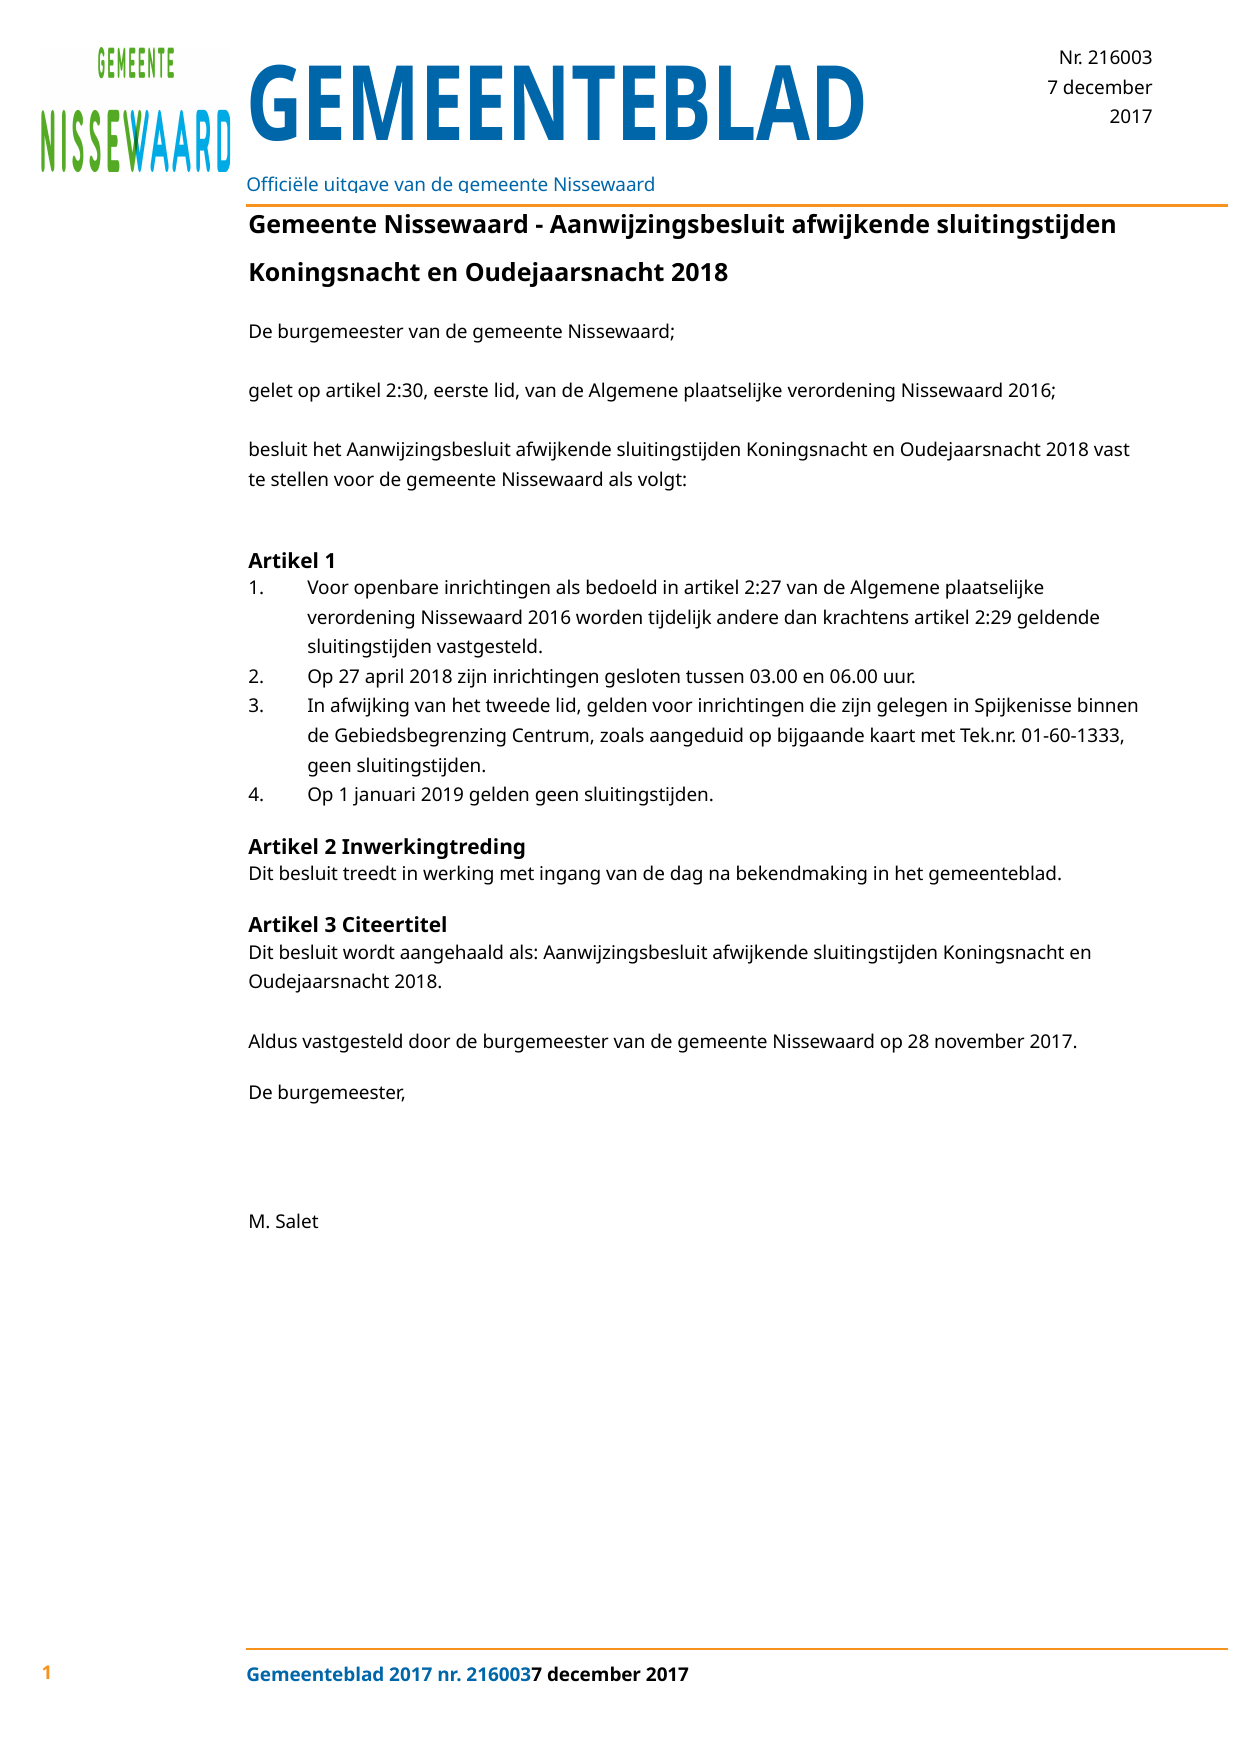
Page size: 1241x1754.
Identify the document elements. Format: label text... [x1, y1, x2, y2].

text Dit besluit treedt in werking met ingang van de dag na bekendmaking in het gemeenteblad. [248, 860, 1152, 886]
picture [200, 151, 206, 172]
text De burgemeester van de gemeente Nissewaard; [248, 318, 1152, 344]
list Voor openbare inrichtingen als bedoeld in artikel 2:27 van de Algemene plaatselijke verordening Nissewaard 2016 worden tijdelijk andere dan krachtens artikel 2:29 geldende sluitingstijden vastgesteld. [248, 574, 1152, 659]
picture [176, 157, 187, 172]
list Op 27 april 2018 zijn inrichtingen gesloten tussen 03.00 en 06.00 uur. [248, 663, 1152, 689]
text Dit besluit wordt aangehaald als: Aanwijzingsbesluit afwijkende sluitingstijden Koningsnacht en Oudejaarsnacht 2018. [248, 939, 1152, 994]
text Artikel 2 Inwerkingtreding [248, 832, 1152, 860]
picture [154, 157, 165, 172]
text Aldus vastgesteld door de burgemeester van de gemeente Nissewaard op 28 november 2017. [248, 1028, 1152, 1053]
text Artikel 3 Citeertitel [248, 911, 1152, 939]
picture [41, 47, 231, 172]
text De burgemeester, [248, 1079, 1152, 1105]
text besluit het Aanwijzingsbesluit afwijkende sluitingstijden Koningsnacht en Oudejaarsnacht 2018 vast te stellen voor de gemeente Nissewaard als volgt: [248, 436, 1152, 492]
text Gemeente Nissewaard - Aanwijzingsbesluit afwijkende sluitingstijden Koningsnacht en Oudejaarsnacht 2018 [248, 207, 1152, 288]
list In afwijking van het tweede lid, gelden voor inrichtingen die zijn gelegen in Spijkenisse binnen de Gebiedsbegrenzing Centrum, zoals aangeduid op bijgaande kaart met Tek.nr. 01-60-1333, geen sluitingstijden. [248, 693, 1152, 777]
list Op 1 januari 2019 gelden geen sluitingstijden. [248, 781, 1152, 807]
text M. Salet [248, 1208, 1152, 1234]
text gelet op artikel 2:30, eerste lid, van de Algemene plaatselijke verordening Nissewaard 2016; [248, 377, 1152, 403]
picture [201, 122, 206, 138]
picture [222, 122, 227, 160]
text Artikel 1 [248, 546, 1152, 574]
